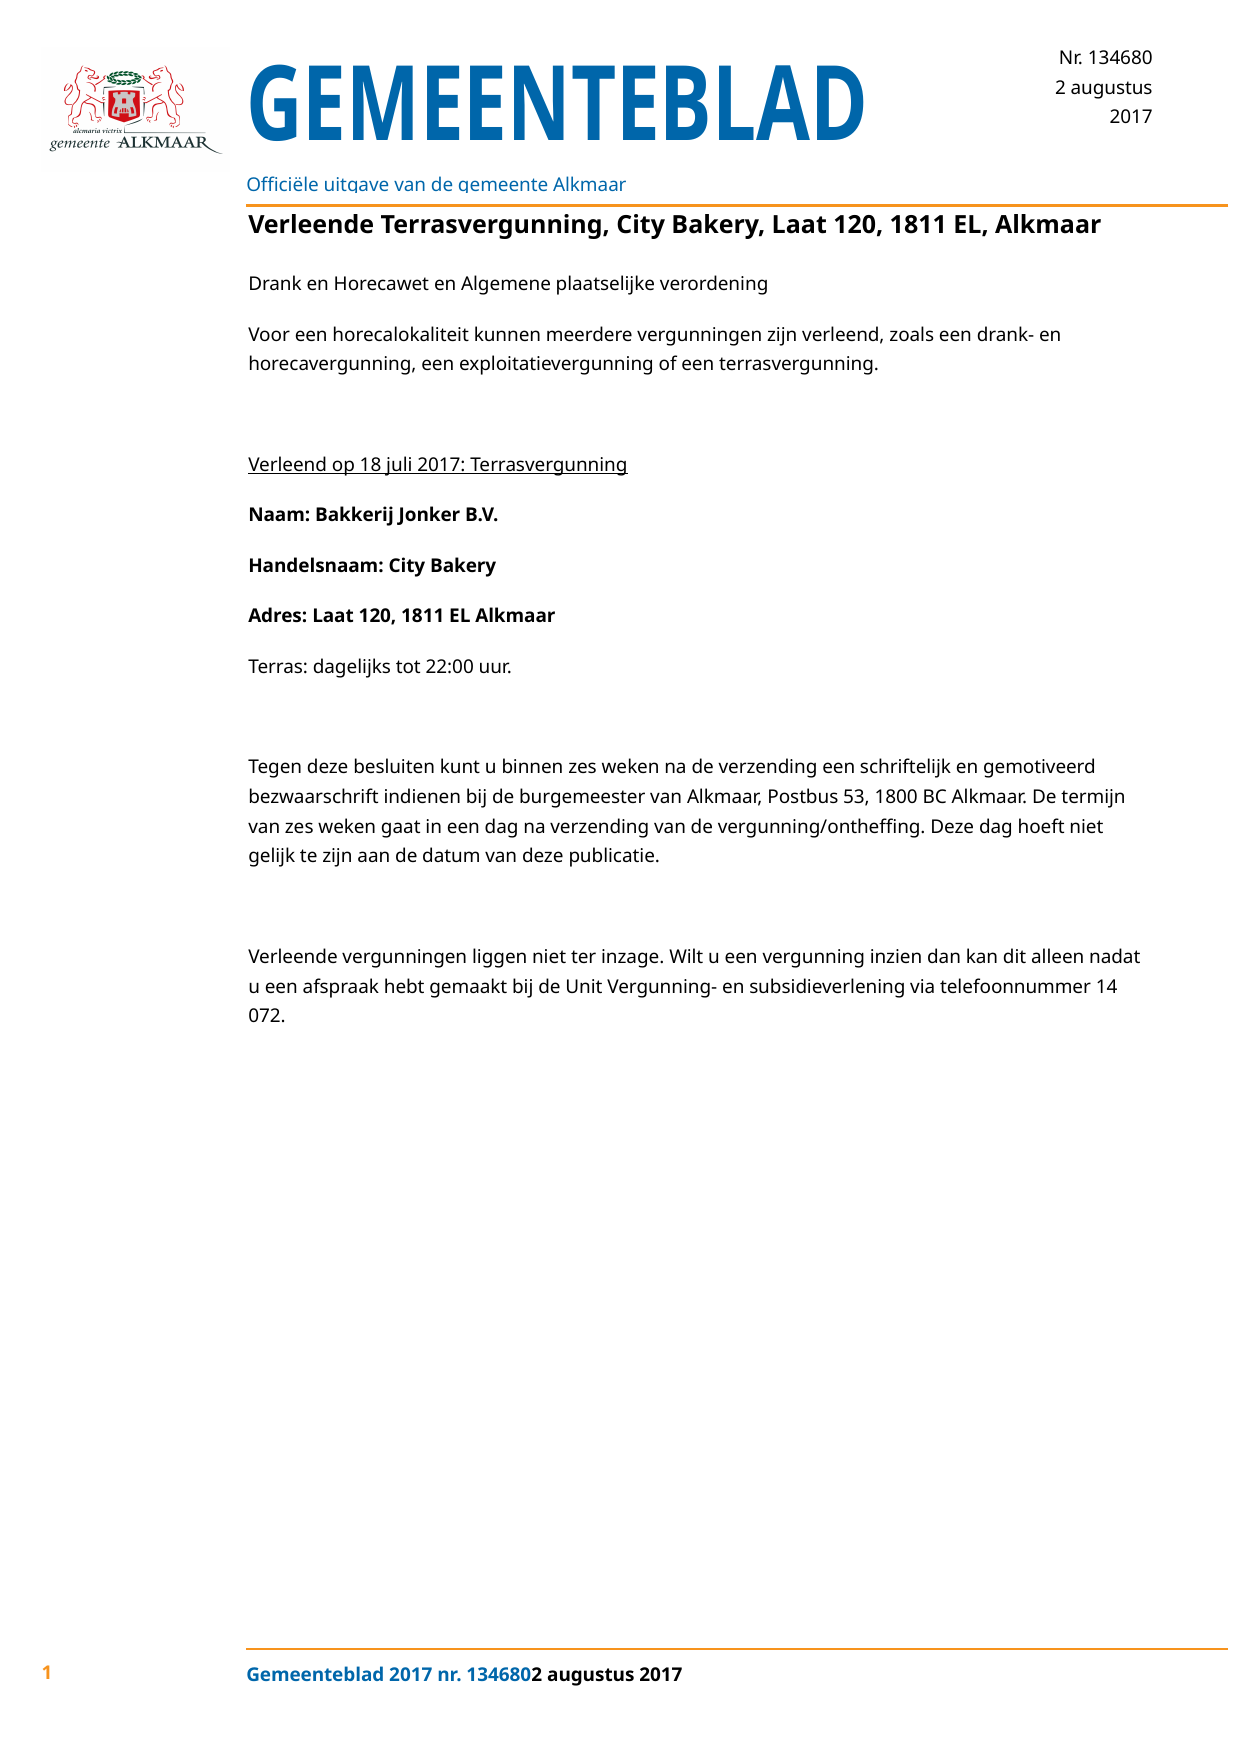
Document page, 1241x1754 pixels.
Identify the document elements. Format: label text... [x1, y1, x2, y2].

text Verleende vergunningen liggen niet ter inzage. Wilt u een vergunning inzien dan kan dit alleen nadat u een afspraak hebt gemaakt bij de Unit Vergunning- en subsidieverlening via telefoonnummer 14 072. [248, 943, 1152, 1028]
text Handelsnaam: City Bakery [248, 552, 1152, 578]
text Tegen deze besluiten kunt u binnen zes weken na de verzending een schriftelijk en gemotiveerd bezwaarschrift indienen bij de burgemeester van Alkmaar, Postbus 53, 1800 BC Alkmaar. De termijn van zes weken gaat in een dag na verzending van de vergunning/ontheffing. Deze dag hoeft niet gelijk te zijn aan de datum van deze publicatie. [248, 754, 1152, 868]
text Naam: Bakkerij Jonker B.V. [248, 502, 1152, 527]
text Drank en Horecawet en Algemene plaatselijke verordening [248, 270, 1152, 296]
text Voor een horecalokaliteit kunnen meerdere vergunningen zijn verleend, zoals een drank- en horecavergunning, een exploitatievergunning of een terrasvergunning. [248, 321, 1152, 376]
text Adres: Laat 120, 1811 EL Alkmaar [248, 602, 1152, 628]
picture [41, 47, 231, 172]
text Verleend op 18 juli 2017: Terrasvergunning [248, 451, 1152, 477]
text Verleende Terrasvergunning, City Bakery, Laat 120, 1811 EL, Alkmaar [248, 207, 1152, 241]
text Terras: dagelijks tot 22:00 uur. [248, 653, 1152, 678]
